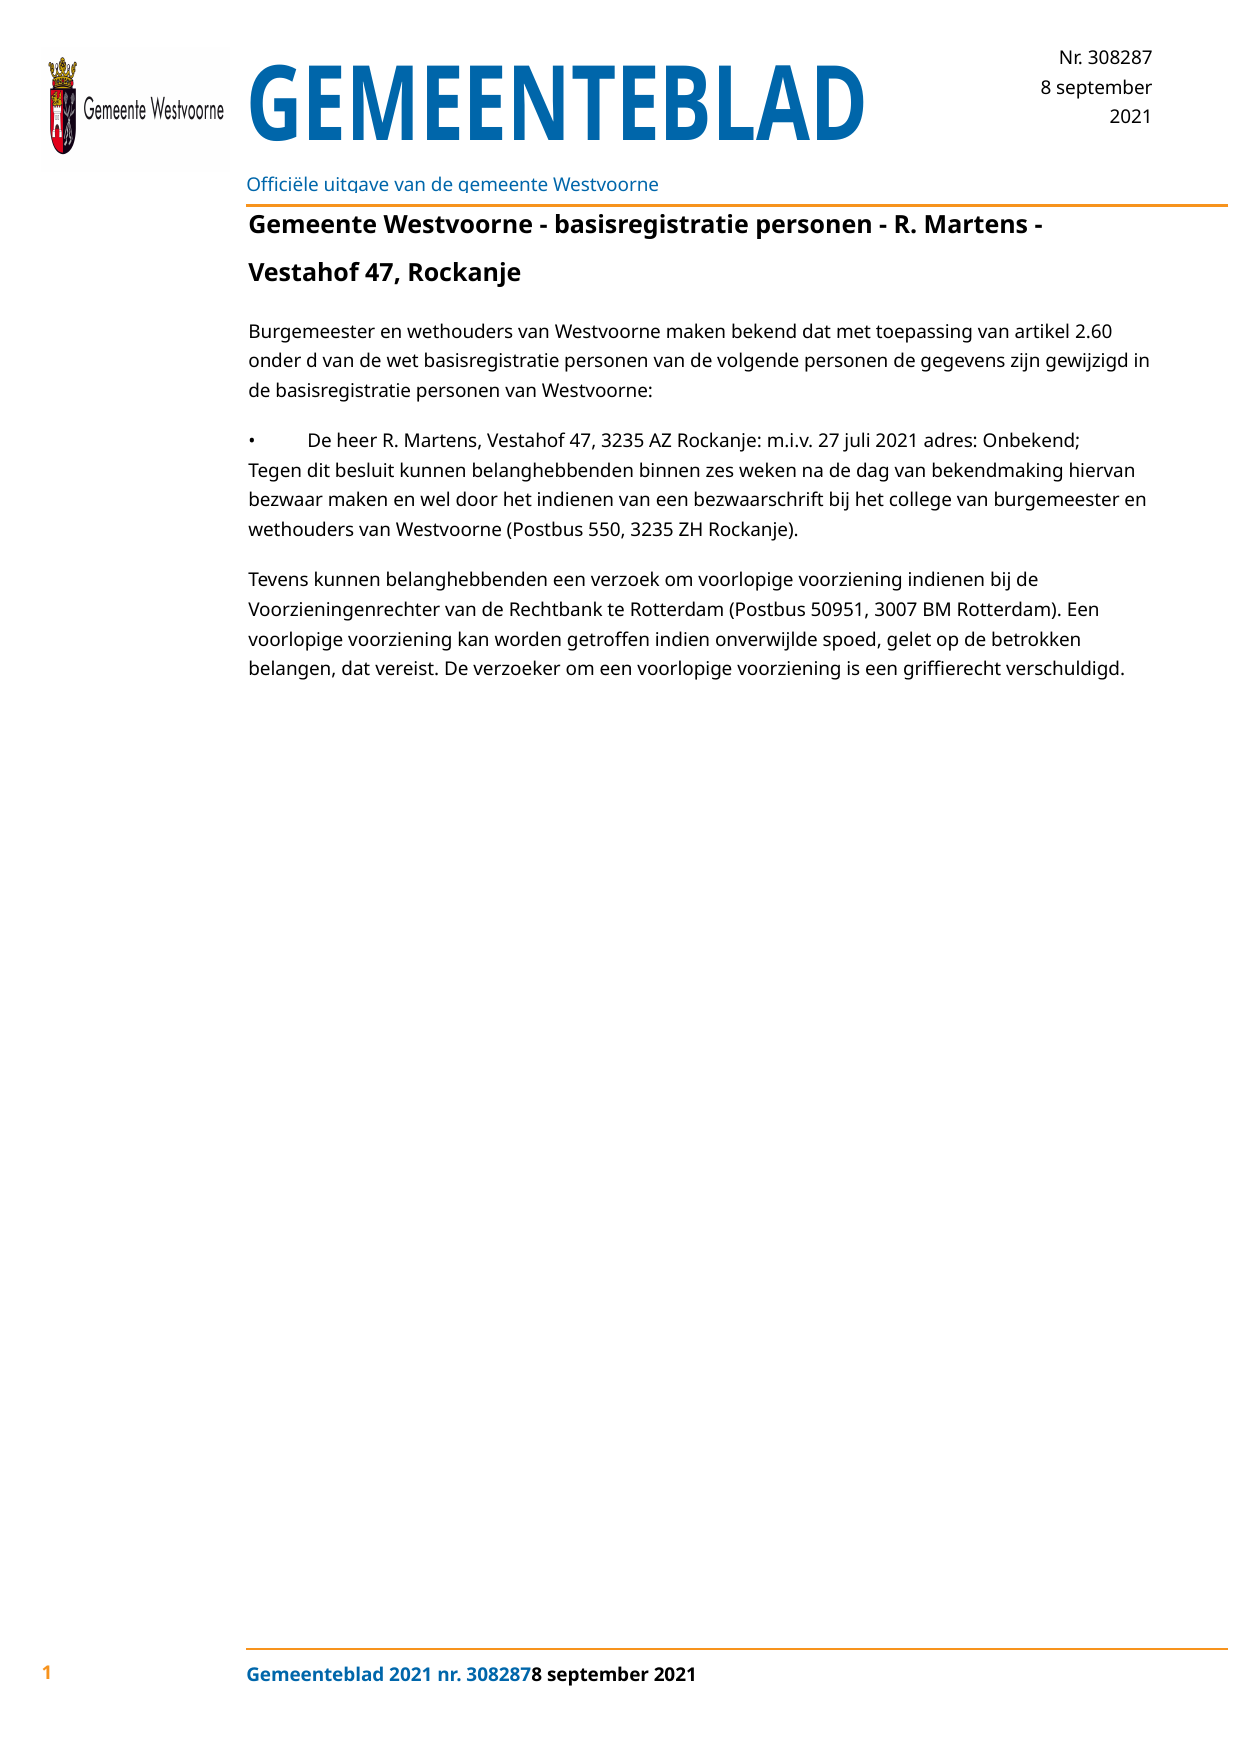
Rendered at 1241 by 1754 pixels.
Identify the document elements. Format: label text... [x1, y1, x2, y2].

text Tegen dit besluit kunnen belanghebbenden binnen zes weken na de dag van bekendmaking hiervan bezwaar maken en wel door het indienen van een bezwaarschrift bij het college van burgemeester en wethouders van Westvoorne (Postbus 550, 3235 ZH Rockanje). [248, 457, 1152, 542]
list De heer R. Martens, Vestahof 47, 3235 AZ Rockanje: m.i.v. 27 juli 2021 adres: Onbekend; [248, 427, 1152, 453]
text Tevens kunnen belanghebbenden een verzoek om voorlopige voorziening indienen bij de Voorzieningenrechter van de Rechtbank te Rotterdam (Postbus 50951, 3007 BM Rotterdam). Een voorlopige voorziening kan worden getroffen indien onverwijlde spoed, gelet op de betrokken belangen, dat vereist. De verzoeker om een voorlopige voorziening is een griffierecht verschuldigd. [248, 567, 1152, 681]
text Burgemeester en wethouders van Westvoorne maken bekend dat met toepassing van artikel 2.60 onder d van de wet basisregistratie personen van de volgende personen de gegevens zijn gewijzigd in de basisregistratie personen van Westvoorne: [248, 318, 1152, 403]
picture [41, 47, 231, 172]
text Gemeente Westvoorne - basisregistratie personen - R. Martens - Vestahof 47, Rockanje [248, 207, 1152, 288]
